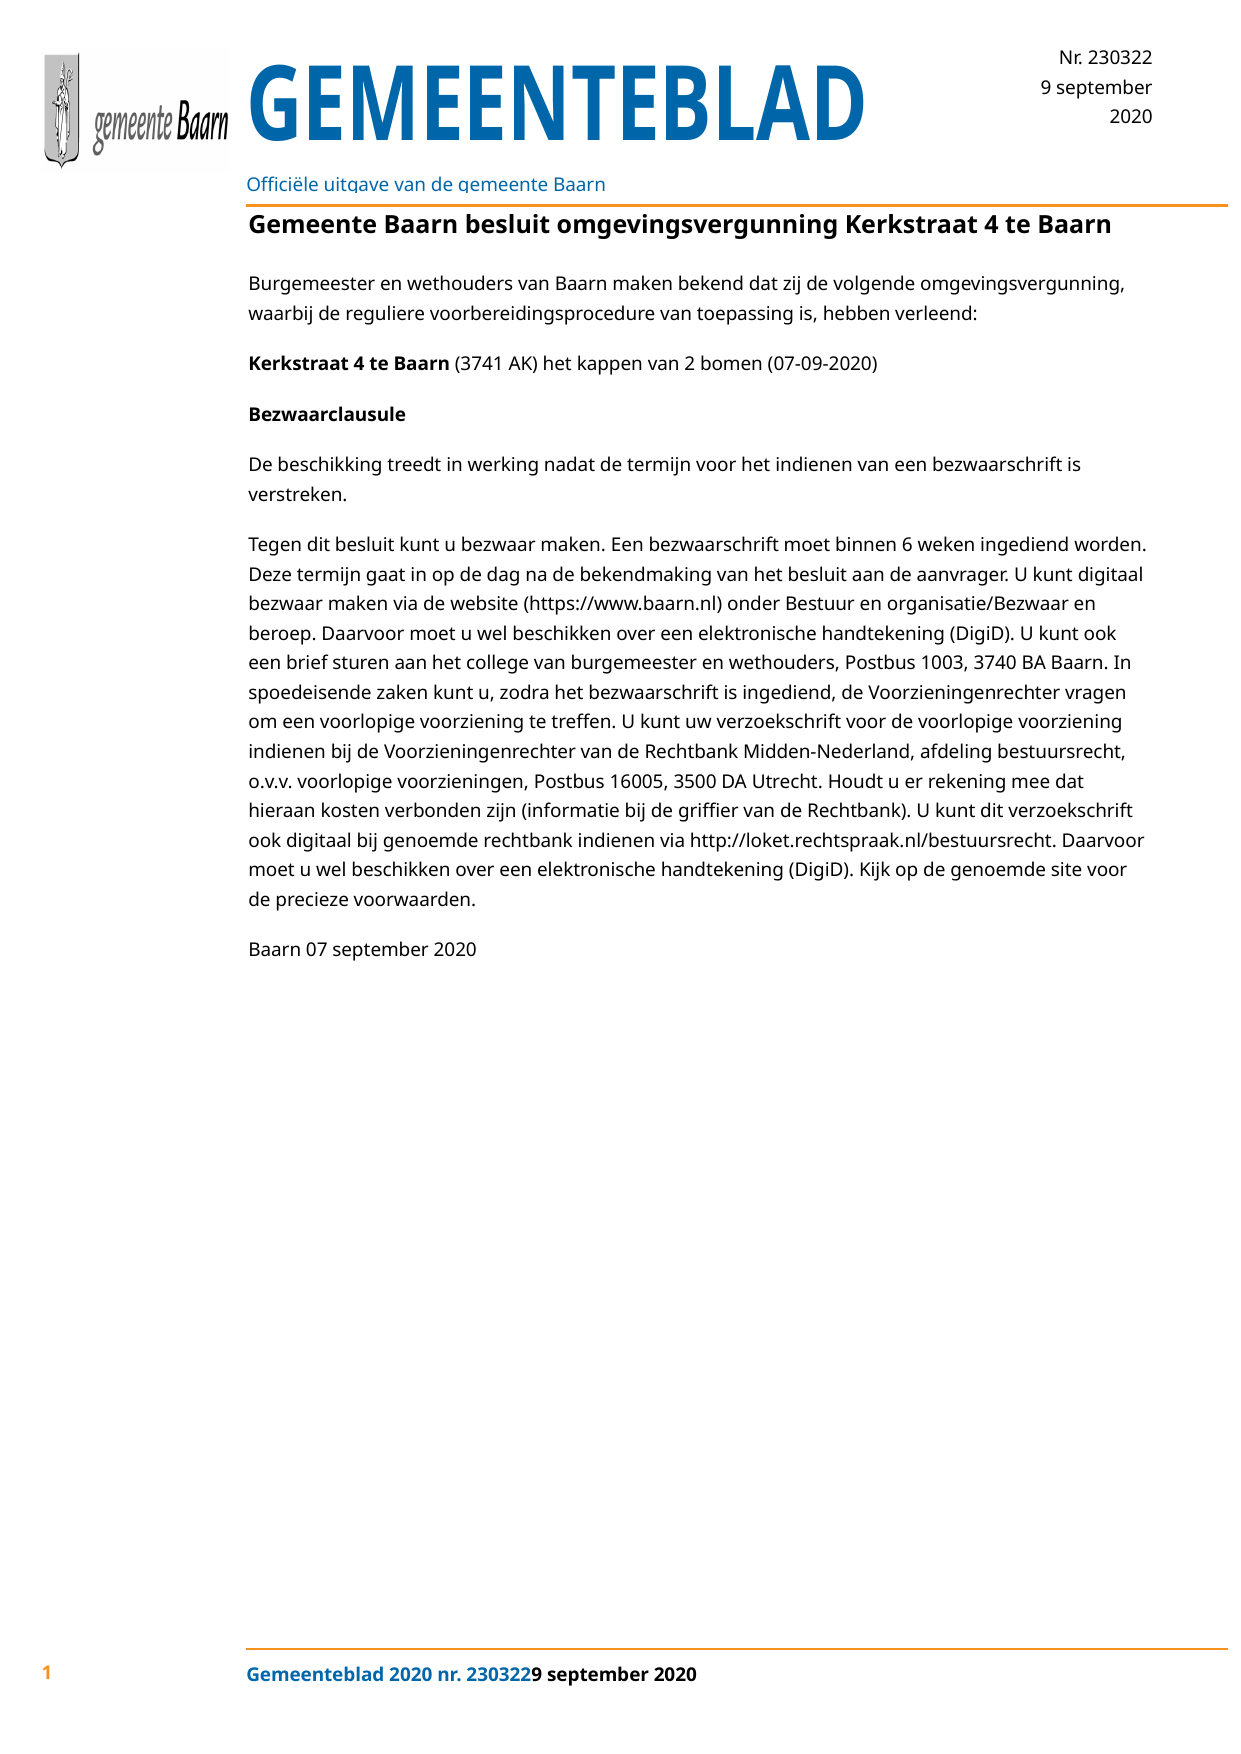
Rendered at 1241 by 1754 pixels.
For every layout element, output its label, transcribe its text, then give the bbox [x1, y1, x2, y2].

text De beschikking treedt in werking nadat de termijn voor het indienen van een bezwaarschrift is verstreken. [248, 451, 1152, 506]
text Burgemeester en wethouders van Baarn maken bekend dat zij de volgende omgevingsvergunning, waarbij de reguliere voorbereidingsprocedure van toepassing is, hebben verleend: [248, 270, 1152, 326]
text Gemeente Baarn besluit omgevingsvergunning Kerkstraat 4 te Baarn [248, 207, 1152, 241]
text Kerkstraat 4 te Baarn (3741 AK) het kappen van 2 bomen (07-09-2020) [248, 350, 1152, 376]
text Bezwaarclausule [248, 401, 1152, 426]
text Tegen dit besluit kunt u bezwaar maken. Een bezwaarschrift moet binnen 6 weken ingediend worden. Deze termijn gaat in op de dag na de bekendmaking van het besluit aan de aanvrager. U kunt digitaal bezwaar maken via de website (https://www.baarn.nl) onder Bestuur en organisatie/Bezwaar en beroep. Daarvoor moet u wel beschikken over een elektronische handtekening (DigiD). U kunt ook een brief sturen aan het college van burgemeester en wethouders, Postbus 1003, 3740 BA Baarn. In spoedeisende zaken kunt u, zodra het bezwaarschrift is ingediend, de Voorzieningenrechter vragen om een voorlopige voorziening te treffen. U kunt uw verzoekschrift voor de voorlopige voorziening indienen bij de Voorzieningenrechter van de Rechtbank Midden-Nederland, afdeling bestuursrecht, o.v.v. voorlopige voorzieningen, Postbus 16005, 3500 DA Utrecht. Houdt u er rekening mee dat hieraan kosten verbonden zijn (informatie bij de griffier van de Rechtbank). U kunt dit verzoekschrift ook digitaal bij genoemde rechtbank indienen via http://loket.rechtspraak.nl/bestuursrecht. Daarvoor moet u wel beschikken over een elektronische handtekening (DigiD). Kijk op de genoemde site voor de precieze voorwaarden. [248, 531, 1152, 912]
text Baarn 07 september 2020 [248, 937, 1152, 962]
picture [41, 47, 231, 172]
